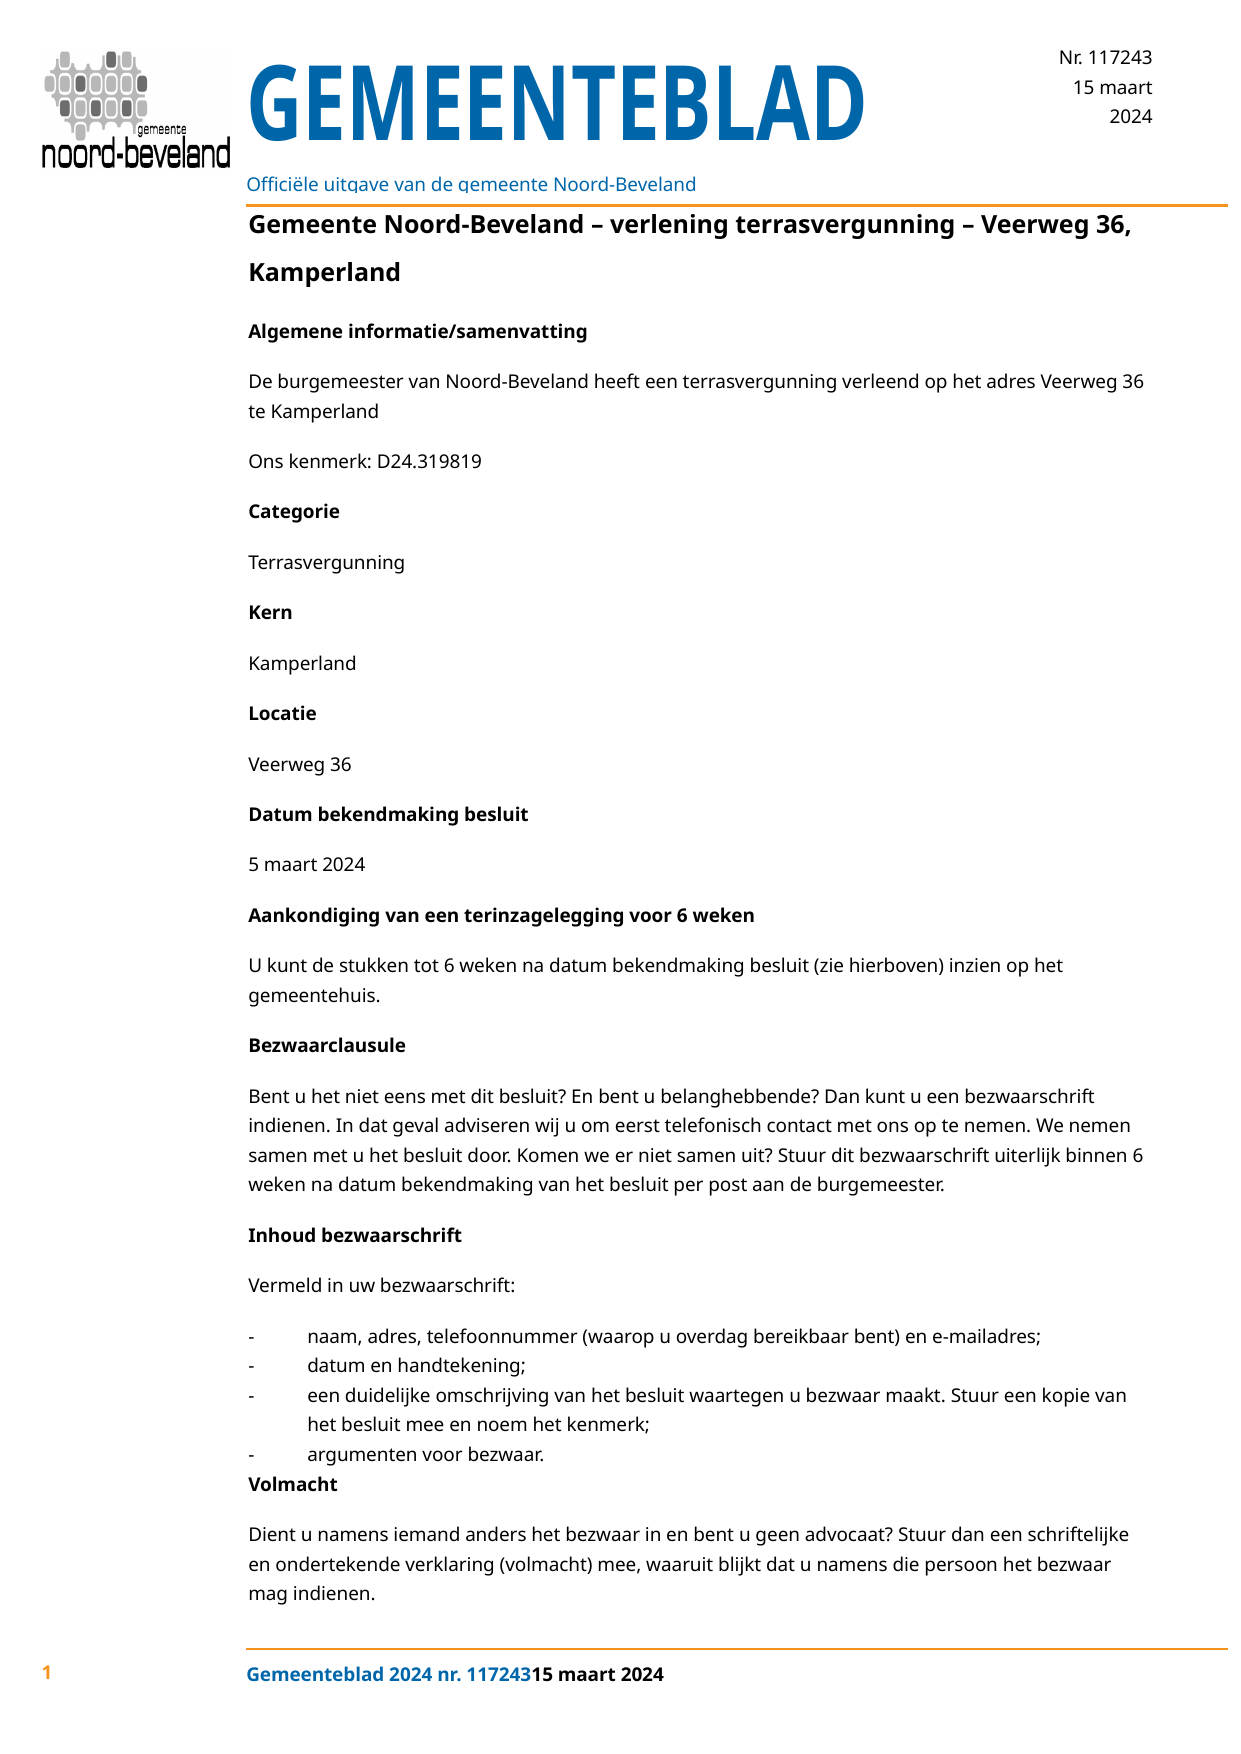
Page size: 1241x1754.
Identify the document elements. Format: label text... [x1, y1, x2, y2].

text U kunt de stukken tot 6 weken na datum bekendmaking besluit (zie hierboven) inzien op het gemeentehuis. [248, 952, 1152, 1008]
text Dient u namens iemand anders het bezwaar in en bent u geen advocaat? Stuur dan een schriftelijke en ondertekende verklaring (volmacht) mee, waaruit blijkt dat u namens die persoon het bezwaar mag indienen. [248, 1521, 1152, 1606]
picture [41, 47, 231, 172]
text Kamperland [248, 650, 1152, 676]
text Inhoud bezwaarschrift [248, 1222, 1152, 1248]
text Volmacht [248, 1471, 1152, 1497]
list argumenten voor bezwaar. [248, 1441, 1152, 1467]
text Veerweg 36 [248, 751, 1152, 777]
text Bezwaarclausule [248, 1032, 1152, 1058]
text Datum bekendmaking besluit [248, 801, 1152, 827]
text Terrasvergunning [248, 549, 1152, 575]
text Bent u het niet eens met dit besluit? En bent u belanghebbende? Dan kunt u een bezwaarschrift indienen. In dat geval adviseren wij u om eerst telefonisch contact met ons op te nemen. We nemen samen met u het besluit door. Komen we er niet samen uit? Stuur dit bezwaarschrift uiterlijk binnen 6 weken na datum bekendmaking van het besluit per post aan de burgemeester. [248, 1083, 1152, 1197]
text Categorie [248, 499, 1152, 524]
text Vermeld in uw bezwaarschrift: [248, 1272, 1152, 1298]
text Locatie [248, 700, 1152, 726]
text Ons kenmerk: D24.319819 [248, 448, 1152, 474]
list datum en handtekening; [248, 1352, 1152, 1378]
list een duidelijke omschrijving van het besluit waartegen u bezwaar maakt. Stuur een kopie van het besluit mee en noem het kenmerk; [248, 1382, 1152, 1437]
text Aankondiging van een terinzagelegging voor 6 weken [248, 902, 1152, 928]
text De burgemeester van Noord-Beveland heeft een terrasvergunning verleend op het adres Veerweg 36 te Kamperland [248, 368, 1152, 424]
text Algemene informatie/samenvatting [248, 318, 1152, 344]
list naam, adres, telefoonnummer (waarop u overdag bereikbaar bent) en e-mailadres; [248, 1323, 1152, 1349]
text Gemeente Noord-Beveland – verlening terrasvergunning – Veerweg 36, Kamperland [248, 207, 1152, 288]
text 5 maart 2024 [248, 852, 1152, 877]
text Kern [248, 599, 1152, 625]
